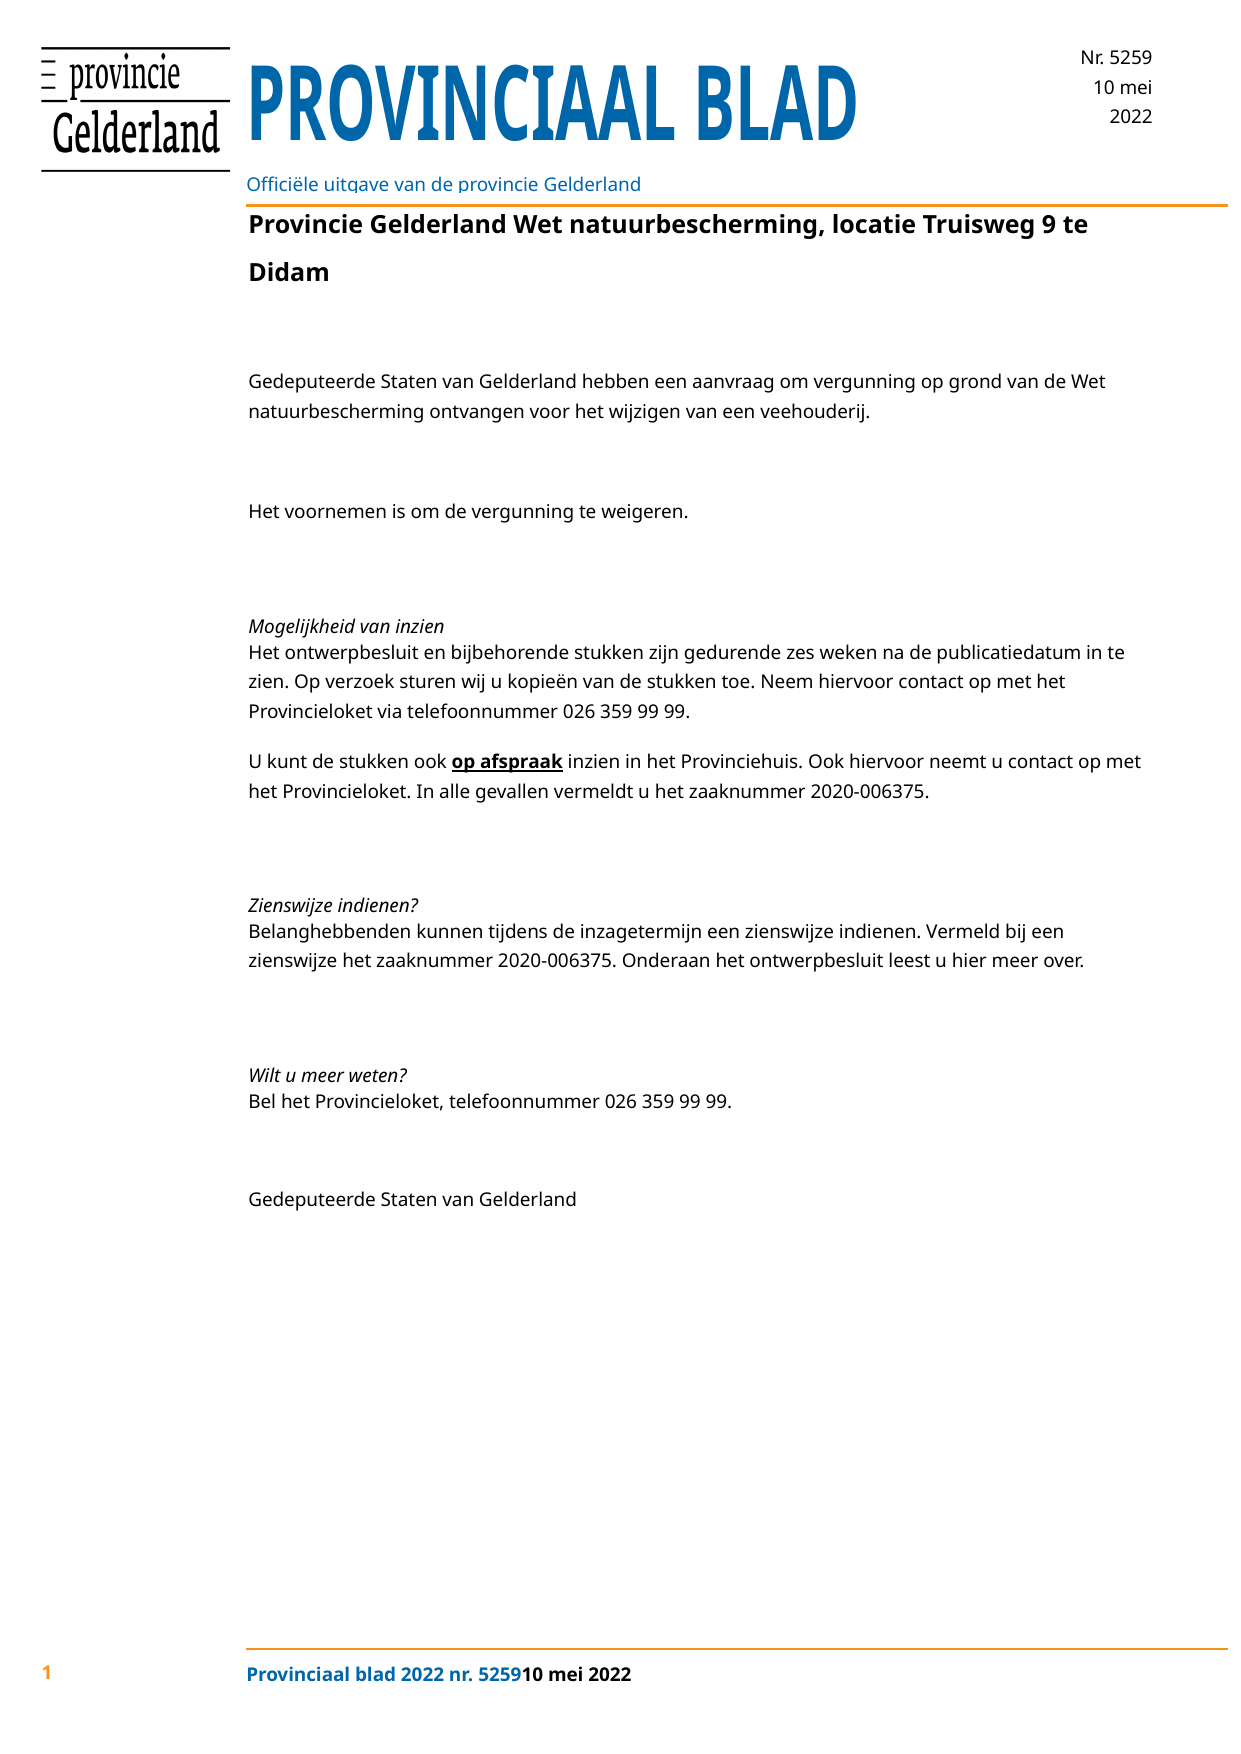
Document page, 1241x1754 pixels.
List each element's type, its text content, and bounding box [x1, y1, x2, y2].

picture [41, 47, 231, 172]
text Belanghebbenden kunnen tijdens de inzagetermijn een zienswijze indienen. Vermeld bij een zienswijze het zaaknummer 2020-006375. Onderaan het ontwerpbesluit leest u hier meer over. [248, 918, 1152, 973]
text Bel het Provincieloket, telefoonnummer 026 359 99 99. [248, 1088, 1152, 1113]
text Het voornemen is om de vergunning te weigeren. [248, 499, 1152, 524]
text Wilt u meer weten? [248, 1062, 1152, 1088]
text U kunt de stukken ook op afspraak inzien in het Provinciehuis. Ook hiervoor neemt u contact op met het Provincieloket. In alle gevallen vermeldt u het zaaknummer 2020-006375. [248, 748, 1152, 804]
text Zienswijze indienen? [248, 892, 1152, 918]
text Het ontwerpbesluit en bijbehorende stukken zijn gedurende zes weken na de publicatiedatum in te zien. Op verzoek sturen wij u kopieën van de stukken toe. Neem hiervoor contact op met het Provincieloket via telefoonnummer 026 359 99 99. [248, 639, 1152, 724]
text Gedeputeerde Staten van Gelderland [248, 1186, 1152, 1212]
text Gedeputeerde Staten van Gelderland hebben een aanvraag om vergunning op grond van de Wet natuurbescherming ontvangen voor het wijzigen van een veehouderij. [248, 368, 1152, 424]
text Provincie Gelderland Wet natuurbescherming, locatie Truisweg 9 te Didam [248, 207, 1152, 288]
text Mogelijkheid van inzien [248, 613, 1152, 639]
